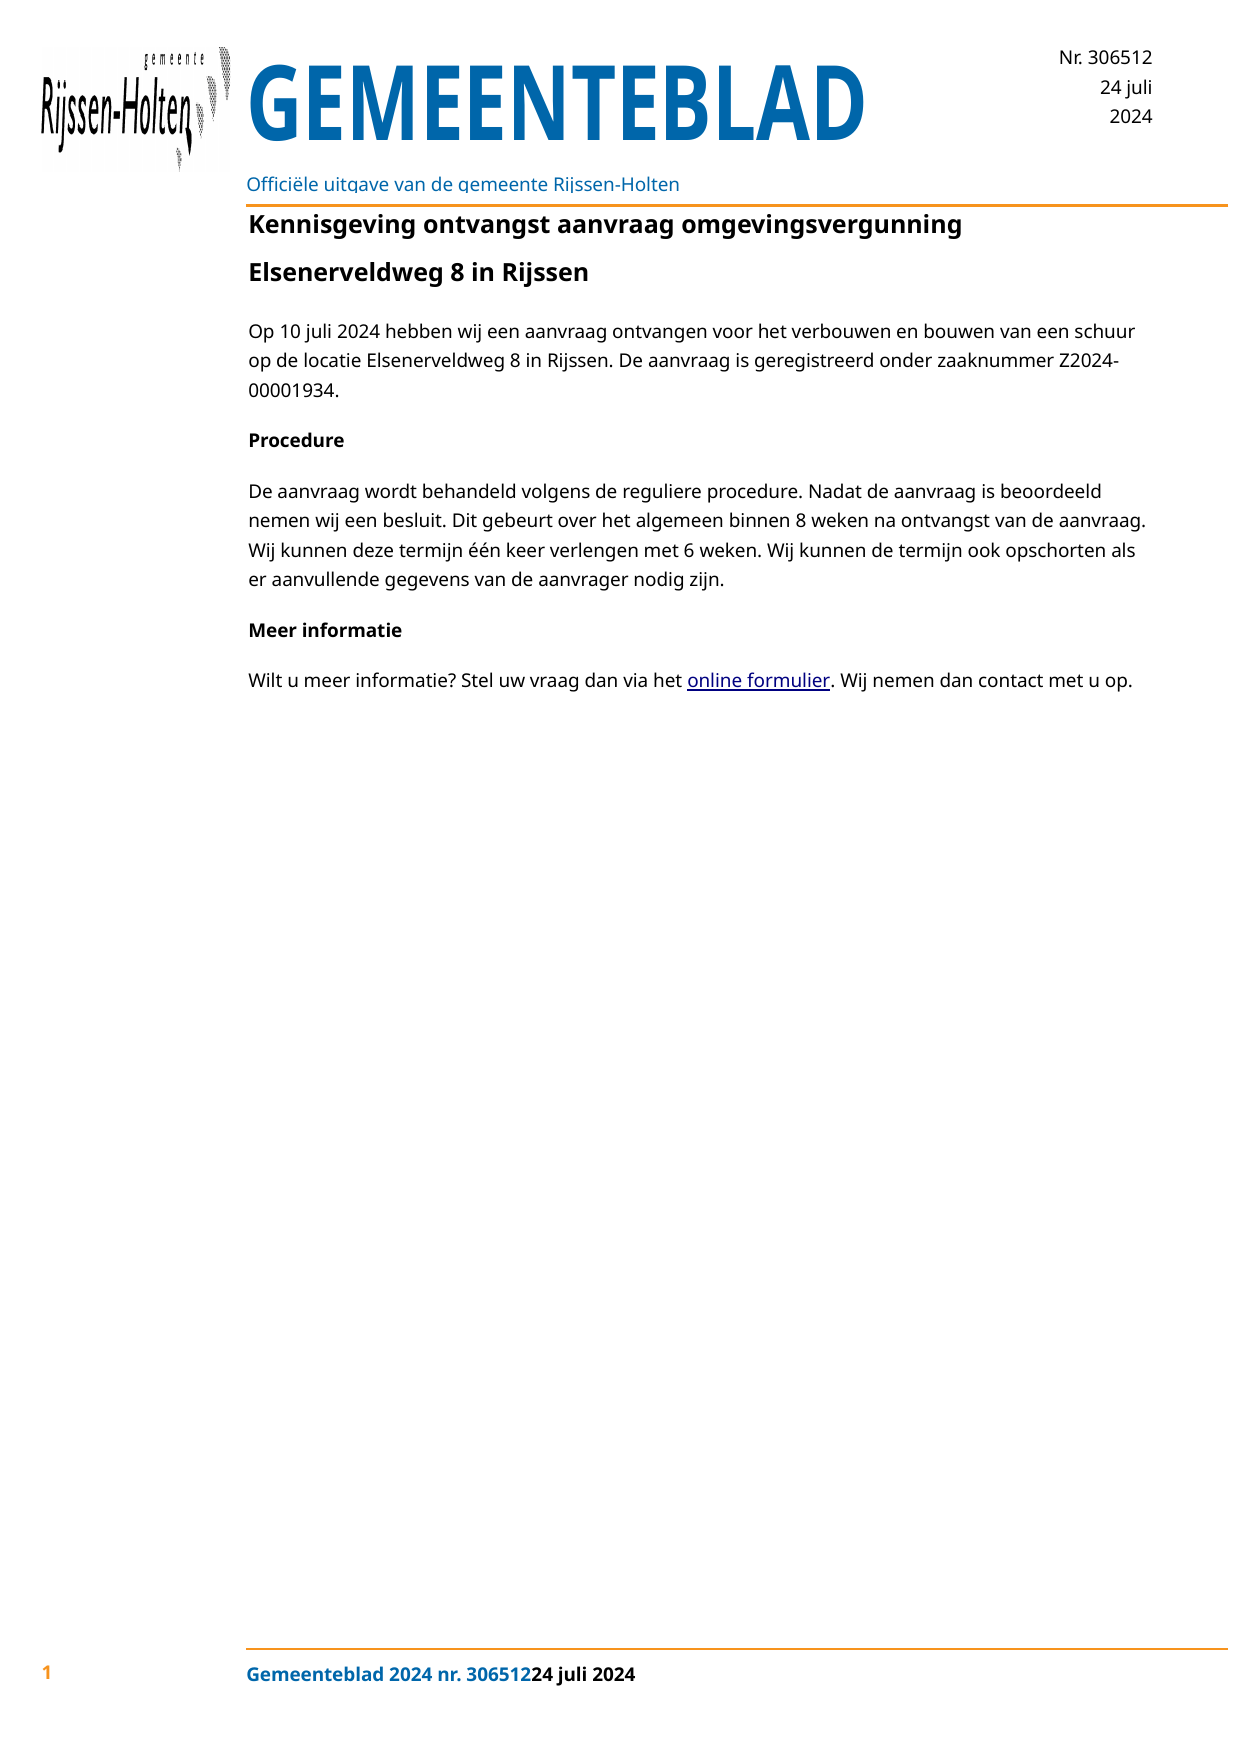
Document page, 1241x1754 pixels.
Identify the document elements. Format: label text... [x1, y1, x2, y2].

text Procedure [248, 427, 1152, 453]
text Meer informatie [248, 617, 1152, 643]
picture [41, 47, 231, 172]
text Wilt u meer informatie? Stel uw vraag dan via het online formulier. Wij nemen dan contact met u op. [248, 667, 1152, 693]
text Kennisgeving ontvangst aanvraag omgevingsvergunning Elsenerveldweg 8 in Rijssen [248, 207, 1152, 288]
text De aanvraag wordt behandeld volgens de reguliere procedure. Nadat de aanvraag is beoordeeld nemen wij een besluit. Dit gebeurt over het algemeen binnen 8 weken na ontvangst van de aanvraag. Wij kunnen deze termijn één keer verlengen met 6 weken. Wij kunnen de termijn ook opschorten als er aanvullende gegevens van de aanvrager nodig zijn. [248, 478, 1152, 592]
text Op 10 juli 2024 hebben wij een aanvraag ontvangen voor het verbouwen en bouwen van een schuur op de locatie Elsenerveldweg 8 in Rijssen. De aanvraag is geregistreerd onder zaaknummer Z2024-00001934. [248, 318, 1152, 403]
